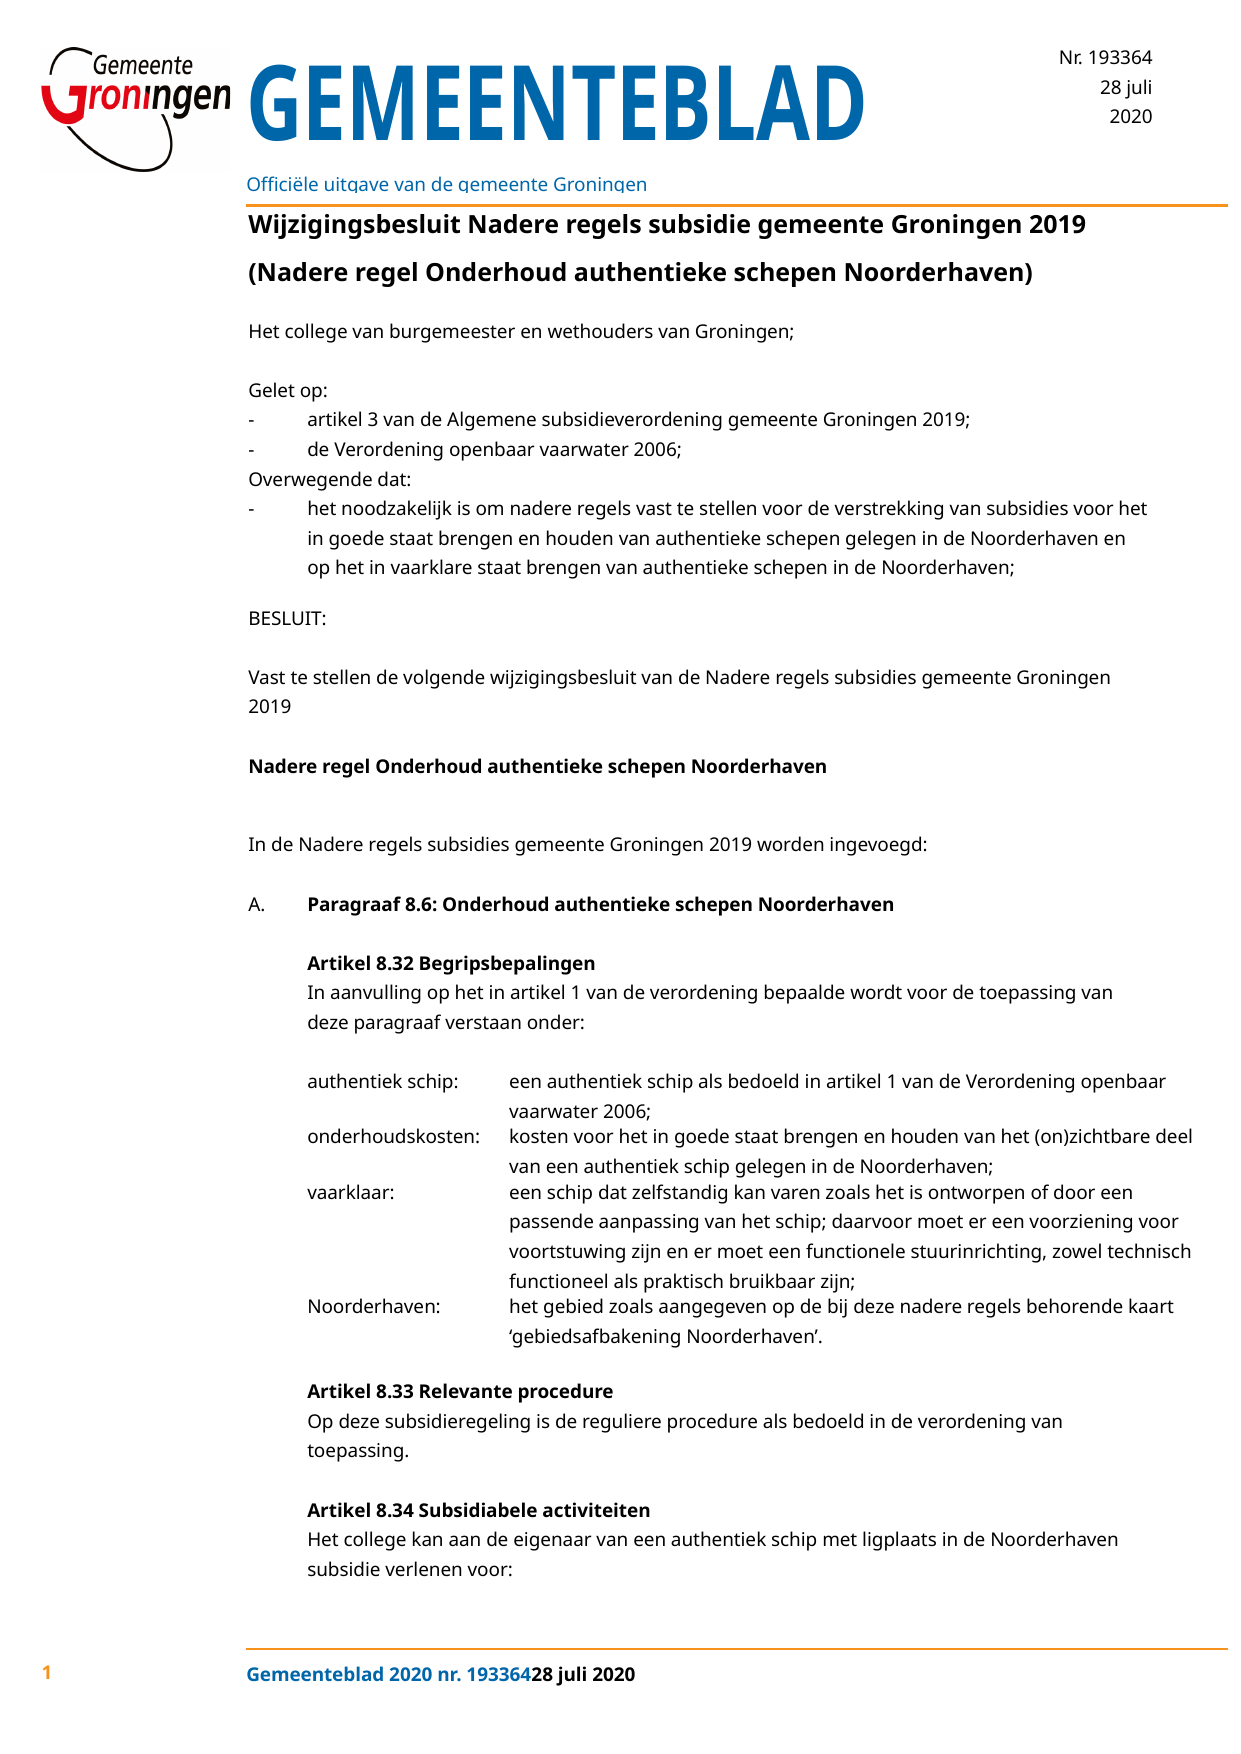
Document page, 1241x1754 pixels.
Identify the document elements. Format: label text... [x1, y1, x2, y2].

list Artikel 8.34 Subsidiabele activiteiten [248, 1497, 1152, 1523]
list Artikel 8.32 Begripsbepalingen [248, 950, 1152, 976]
text Overwegende dat: [248, 466, 1152, 492]
text Het college van burgemeester en wethouders van Groningen; [248, 318, 1152, 344]
list Het college kan aan de eigenaar van een authentiek schip met ligplaats in de Noorderhaven subsidie verlenen voor: [248, 1526, 1152, 1582]
text Nadere regel Onderhoud authentieke schepen Noorderhaven [248, 753, 1152, 778]
text BESLUIT: [248, 605, 1152, 631]
table_cell het gebied zoals aangegeven op de bij deze nadere regels behorende kaart ‘gebiedsafbakening Noorderhaven’. [509, 1294, 1211, 1349]
text Gelet op: [248, 377, 1152, 403]
list Paragraaf 8.6: Onderhoud authentieke schepen Noorderhaven [248, 891, 1152, 917]
table_header een authentiek schip als bedoeld in artikel 1 van de Verordening openbaar vaarwater 2006; [509, 1069, 1211, 1124]
text In de Nadere regels subsidies gemeente Groningen 2019 worden ingevoegd: [248, 832, 1152, 857]
list artikel 3 van de Algemene subsidieverordening gemeente Groningen 2019; [248, 407, 1152, 432]
list het noodzakelijk is om nadere regels vast te stellen voor de verstrekking van subsidies voor het in goede staat brengen en houden van authentieke schepen gelegen in de Noorderhaven en op het in vaarklare staat brengen van authentieke schepen in de Noorderhaven; [248, 495, 1152, 580]
table_cell vaarklaar: [307, 1179, 509, 1293]
list In aanvulling op het in artikel 1 van de verordening bepaalde wordt voor de toepassing van deze paragraaf verstaan onder: [248, 979, 1152, 1035]
table_header authentiek schip: [307, 1069, 509, 1124]
list de Verordening openbaar vaarwater 2006; [248, 436, 1152, 462]
table_cell een schip dat zelfstandig kan varen zoals het is ontworpen of door een passende aanpassing van het schip; daarvoor moet er een voorziening voor voortstuwing zijn en er moet een functionele stuurinrichting, zowel technisch functioneel als praktisch bruikbaar zijn; [509, 1179, 1211, 1293]
list Artikel 8.33 Relevante procedure [248, 1378, 1152, 1404]
text Wijzigingsbesluit Nadere regels subsidie gemeente Groningen 2019 (Nadere regel Onderhoud authentieke schepen Noorderhaven) [248, 207, 1152, 288]
list Op deze subsidieregeling is de reguliere procedure als bedoeld in de verordening van toepassing. [248, 1408, 1152, 1463]
text Vast te stellen de volgende wijzigingsbesluit van de Nadere regels subsidies gemeente Groningen 2019 [248, 664, 1152, 719]
picture [41, 47, 231, 172]
table_cell onderhoudskosten: [307, 1124, 509, 1179]
table_cell Noorderhaven: [307, 1294, 509, 1349]
table_cell kosten voor het in goede staat brengen en houden van het (on)zichtbare deel van een authentiek schip gelegen in de Noorderhaven; [509, 1124, 1211, 1179]
